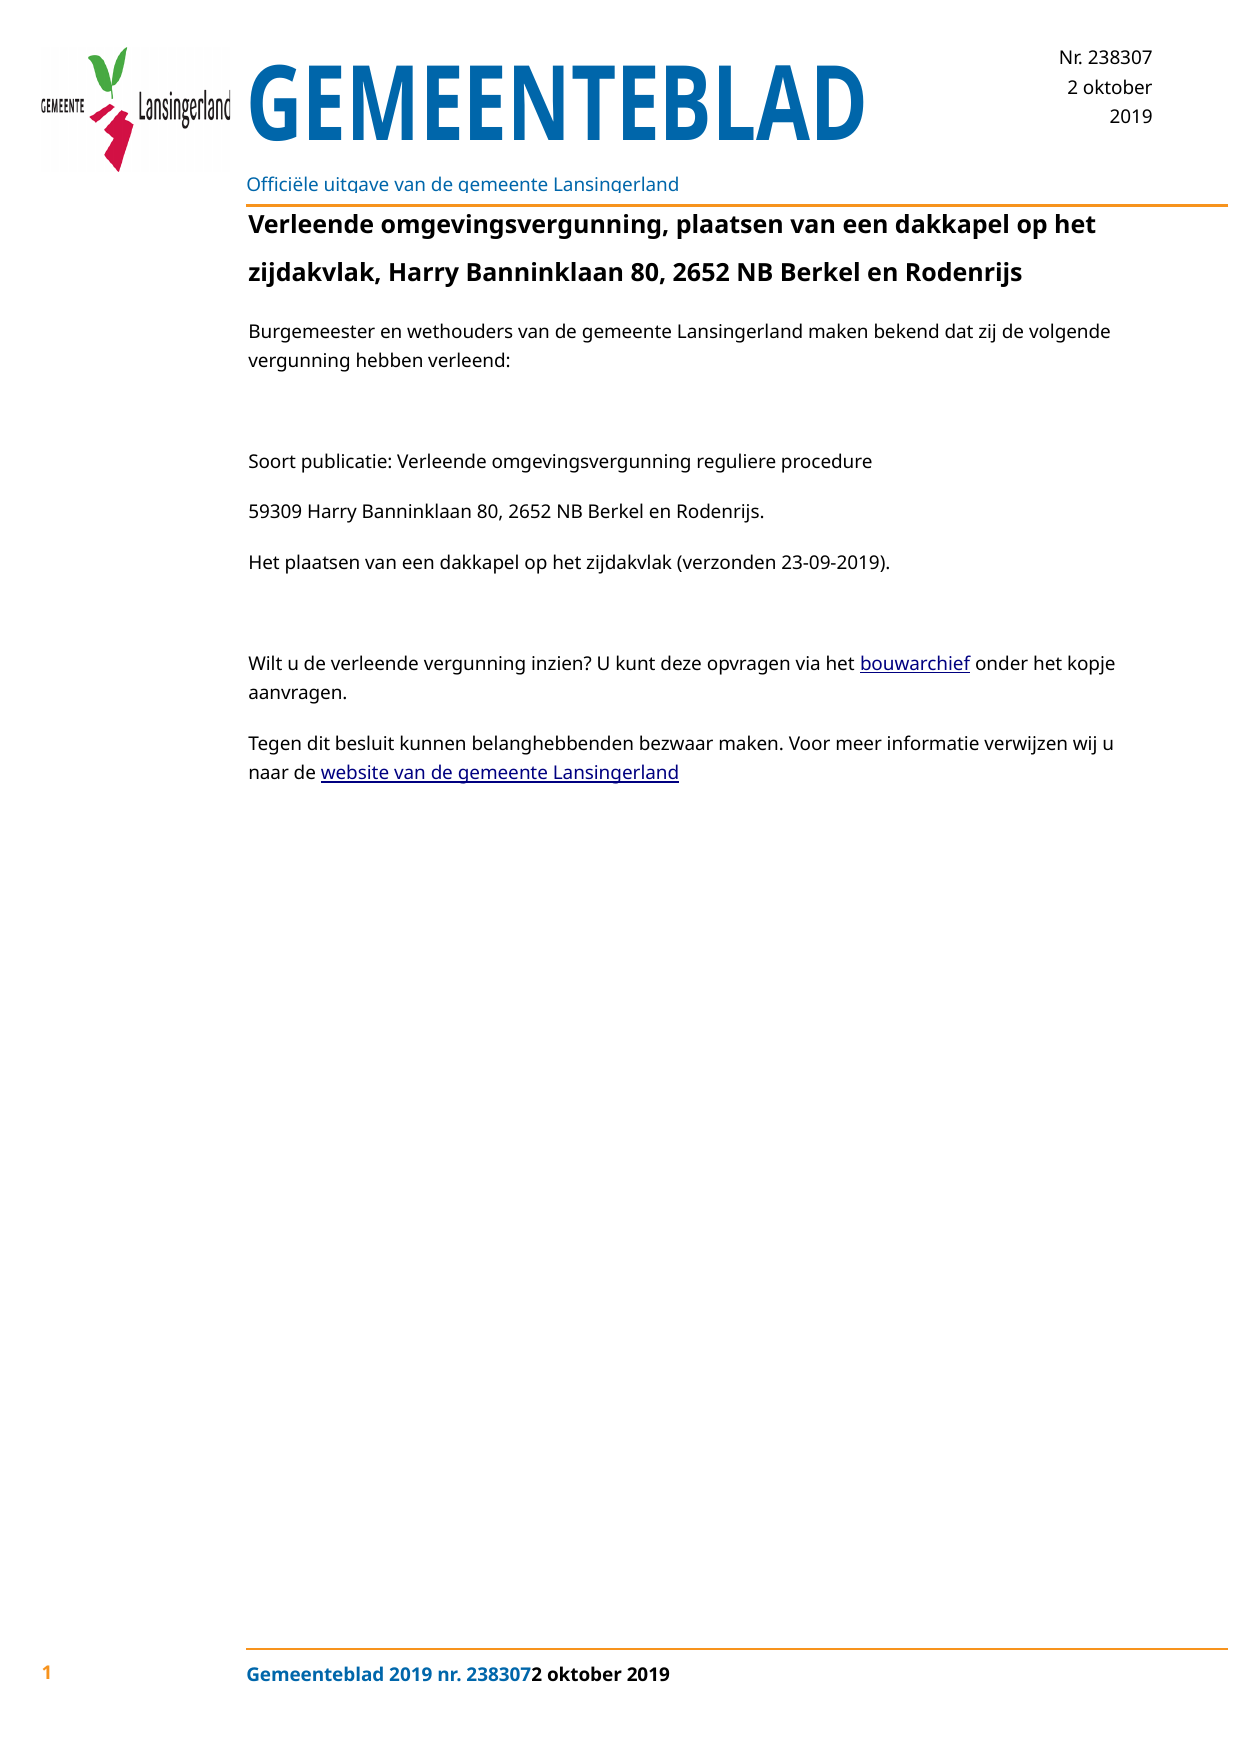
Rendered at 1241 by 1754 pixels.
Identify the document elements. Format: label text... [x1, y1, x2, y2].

text Wilt u de verleende vergunning inzien? U kunt deze opvragen via het bouwarchief onder het kopje aanvragen. [248, 650, 1152, 705]
picture [41, 47, 231, 172]
text Verleende omgevingsvergunning, plaatsen van een dakkapel op het zijdakvlak, Harry Banninklaan 80, 2652 NB Berkel en Rodenrijs [248, 207, 1152, 288]
text Het plaatsen van een dakkapel op het zijdakvlak (verzonden 23-09-2019). [248, 549, 1152, 575]
text Soort publicatie: Verleende omgevingsvergunning reguliere procedure [248, 448, 1152, 474]
text Burgemeester en wethouders van de gemeente Lansingerland maken bekend dat zij de volgende vergunning hebben verleend: [248, 318, 1152, 373]
text Tegen dit besluit kunnen belanghebbenden bezwaar maken. Voor meer informatie verwijzen wij u naar de website van de gemeente Lansingerland [248, 730, 1152, 785]
text 59309 Harry Banninklaan 80, 2652 NB Berkel en Rodenrijs. [248, 499, 1152, 524]
